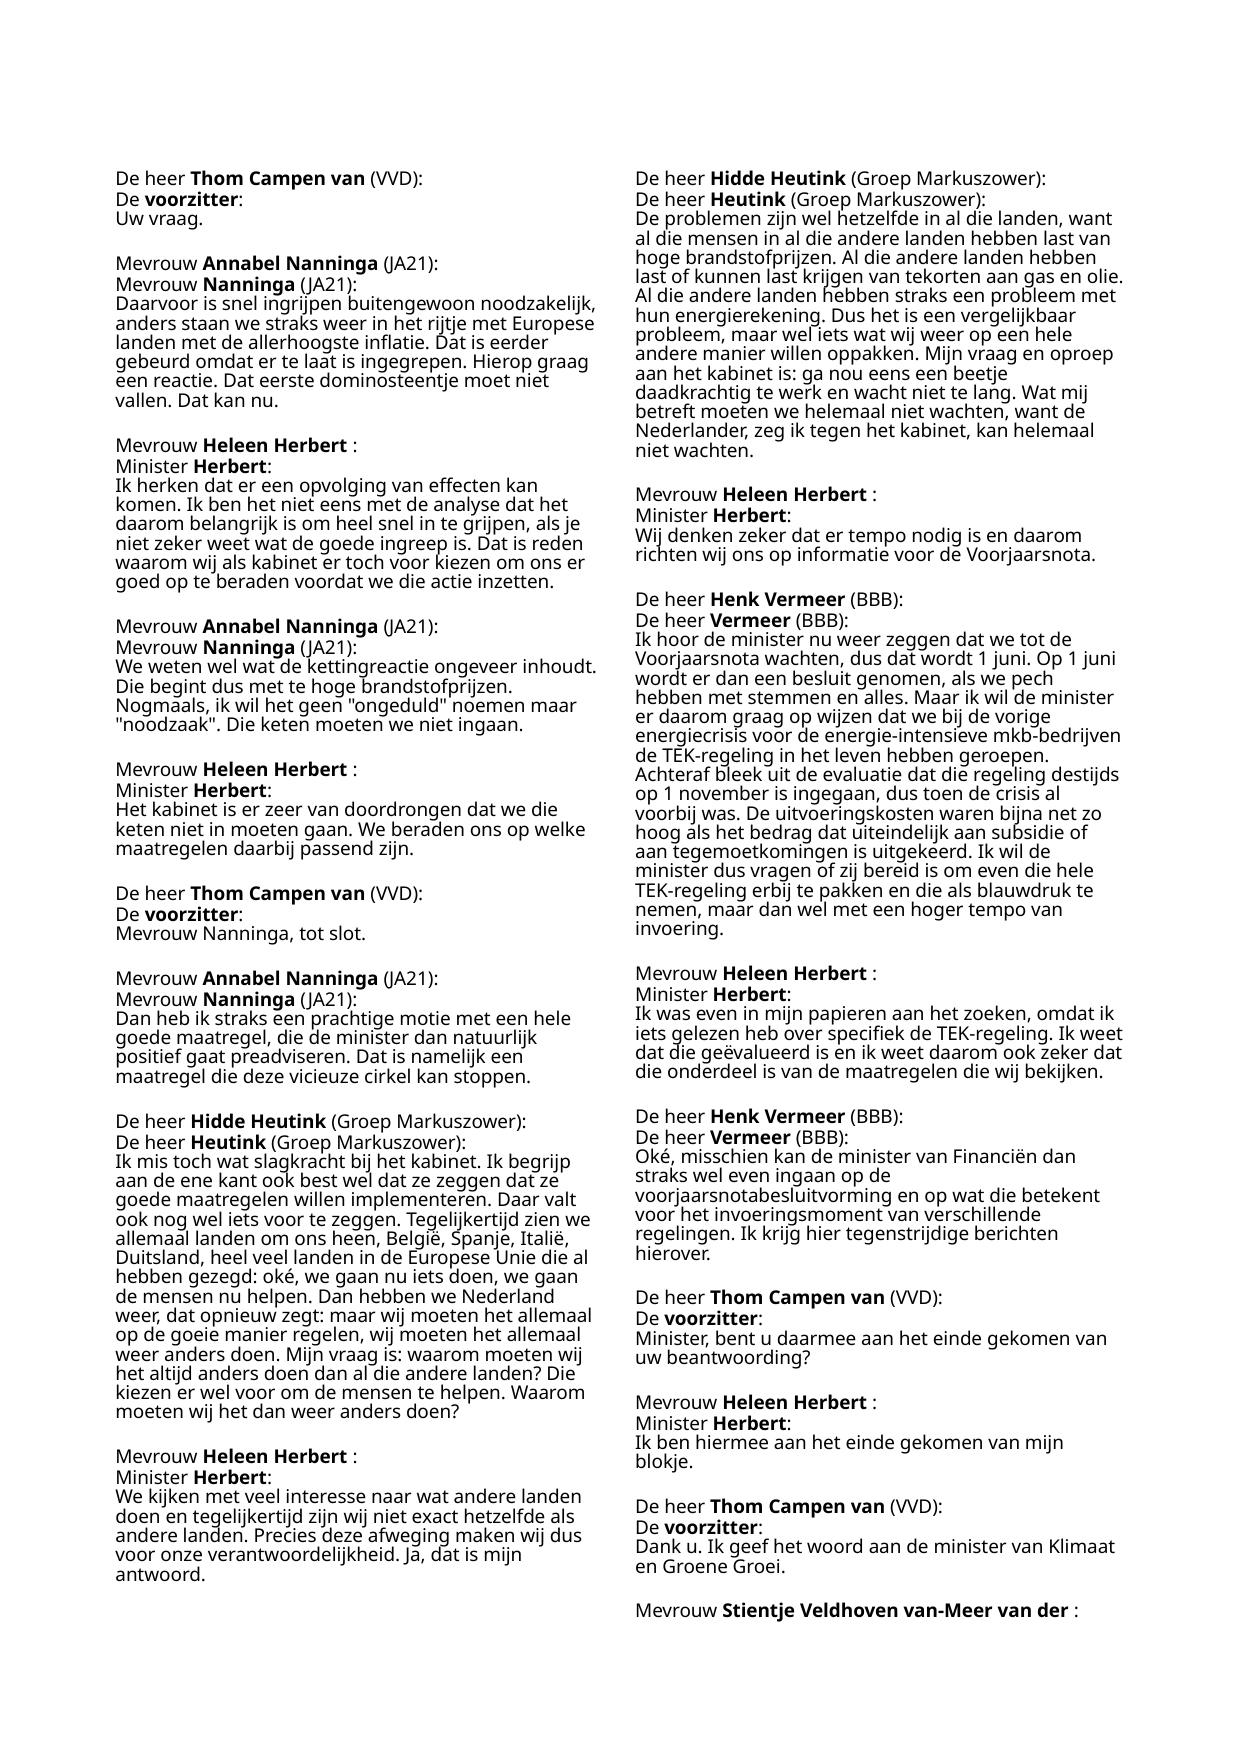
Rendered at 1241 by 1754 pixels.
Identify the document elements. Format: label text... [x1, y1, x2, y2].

text Mevrouw Nanninga, tot slot. [115, 925, 605, 944]
text De heer Heutink (Groep Markuszower): [115, 1134, 605, 1153]
text Mevrouw Nanninga (JA21): [115, 276, 605, 295]
text De voorzitter: [635, 1310, 1125, 1329]
text De heer Henk Vermeer (BBB): [635, 1103, 1125, 1129]
text De heer Thom Campen van (VVD): [115, 880, 605, 906]
text Mevrouw Heleen Herbert : [635, 1389, 1125, 1415]
text Minister Herbert: [635, 507, 1125, 527]
text De heer Hidde Heutink (Groep Markuszower): [115, 1108, 605, 1134]
text Ik was even in mijn papieren aan het zoeken, omdat ik iets gelezen heb over specifiek de TEK-regeling. Ik weet dat die geëvalueerd is en ik weet daarom ook zeker dat die onderdeel is van de maatregelen die wij bekijken. [635, 1005, 1125, 1082]
text Mevrouw Annabel Nanninga (JA21): [115, 965, 605, 991]
text Minister Herbert: [115, 458, 605, 477]
text Mevrouw Heleen Herbert : [115, 432, 605, 458]
text De heer Heutink (Groep Markuszower): [635, 191, 1125, 210]
text Ik hoor de minister nu weer zeggen dat we tot de Voorjaarsnota wachten, dus dat wordt 1 juni. Op 1 juni wordt er dan een besluit genomen, als we pech hebben met stemmen en alles. Maar ik wil de minister er daarom graag op wijzen dat we bij de vorige energiecrisis voor de energie-intensieve mkb-bedrijven de TEK-regeling in het leven hebben geroepen. Achteraf bleek uit de evaluatie dat die regeling destijds op 1 november is ingegaan, dus toen de crisis al voorbij was. De uitvoeringskosten waren bijna net zo hoog als het bedrag dat uiteindelijk aan subsidie of aan tegemoetkomingen is uitgekeerd. Ik wil de minister dus vragen of zij bereid is om even die hele TEK-regeling erbij te pakken en die als blauwdruk te nemen, maar dan wel met een hoger tempo van invoering. [635, 631, 1125, 939]
text Minister, bent u daarmee aan het einde gekomen van uw beantwoording? [635, 1329, 1125, 1368]
text Wij denken zeker dat er tempo nodig is en daarom richten wij ons op informatie voor de Voorjaarsnota. [635, 527, 1125, 565]
text Mevrouw Stientje Veldhoven van-Meer van der : [635, 1598, 1125, 1623]
text Minister Herbert: [635, 986, 1125, 1005]
text Minister Herbert: [115, 1469, 605, 1488]
text De voorzitter: [635, 1519, 1125, 1538]
text De heer Thom Campen van (VVD): [635, 1493, 1125, 1519]
text Minister Herbert: [635, 1415, 1125, 1434]
text Mevrouw Nanninga (JA21): [115, 991, 605, 1010]
text Mevrouw Heleen Herbert : [115, 1443, 605, 1469]
text Ik ben hiermee aan het einde gekomen van mijn blokje. [635, 1434, 1125, 1472]
text We kijken met veel interesse naar wat andere landen doen en tegelijkertijd zijn wij niet exact hetzelfde als andere landen. Precies deze afweging maken wij dus voor onze verantwoordelijkheid. Ja, dat is mijn antwoord. [115, 1488, 605, 1585]
text Mevrouw Heleen Herbert : [635, 482, 1125, 507]
text Mevrouw Heleen Herbert : [115, 756, 605, 782]
text Dan heb ik straks een prachtige motie met een hele goede maatregel, die de minister dan natuurlijk positief gaat preadviseren. Dat is namelijk een maatregel die deze vicieuze cirkel kan stoppen. [115, 1010, 605, 1087]
text Ik mis toch wat slagkracht bij het kabinet. Ik begrijp aan de ene kant ook best wel dat ze zeggen dat ze goede maatregelen willen implementeren. Daar valt ook nog wel iets voor te zeggen. Tegelijkertijd zien we allemaal landen om ons heen, België, Spanje, Italië, Duitsland, heel veel landen in de Europese Unie die al hebben gezegd: oké, we gaan nu iets doen, we gaan de mensen nu helpen. Dan hebben we Nederland weer, dat opnieuw zegt: maar wij moeten het allemaal op de goeie manier regelen, wij moeten het allemaal weer anders doen. Mijn vraag is: waarom moeten wij het altijd anders doen dan al die andere landen? Die kiezen er wel voor om de mensen te helpen. Waarom moeten wij het dan weer anders doen? [115, 1153, 605, 1423]
text De heer Thom Campen van (VVD): [635, 1284, 1125, 1310]
text Het kabinet is er zeer van doordrongen dat we die keten niet in moeten gaan. We beraden ons op welke maatregelen daarbij passend zijn. [115, 801, 605, 859]
text De voorzitter: [115, 191, 605, 210]
text Oké, misschien kan de minister van Financiën dan straks wel even ingaan op de voorjaarsnotabesluitvorming en op wat die betekent voor het invoeringsmoment van verschillende regelingen. Ik krijg hier tegenstrijdige berichten hierover. [635, 1148, 1125, 1264]
text De problemen zijn wel hetzelfde in al die landen, want al die mensen in al die andere landen hebben last van hoge brandstofprijzen. Al die andere landen hebben last of kunnen last krijgen van tekorten aan gas en olie. Al die andere landen hebben straks een probleem met hun energierekening. Dus het is een vergelijkbaar probleem, maar wel iets wat wij weer op een hele andere manier willen oppakken. Mijn vraag en oproep aan het kabinet is: ga nou eens een beetje daadkrachtig te werk en wacht niet te lang. Wat mij betreft moeten we helemaal niet wachten, want de Nederlander, zeg ik tegen het kabinet, kan helemaal niet wachten. [635, 210, 1125, 461]
text Mevrouw Nanninga (JA21): [115, 639, 605, 658]
text De voorzitter: [115, 906, 605, 925]
text Uw vraag. [115, 210, 605, 229]
text Mevrouw Annabel Nanninga (JA21): [115, 250, 605, 276]
text De heer Henk Vermeer (BBB): [635, 586, 1125, 612]
text Mevrouw Heleen Herbert : [635, 960, 1125, 986]
text Ik herken dat er een opvolging van effecten kan komen. Ik ben het niet eens met de analyse dat het daarom belangrijk is om heel snel in te grijpen, als je niet zeker weet wat de goede ingreep is. Dat is reden waarom wij als kabinet er toch voor kiezen om ons er goed op te beraden voordat we die actie inzetten. [115, 477, 605, 592]
text Daarvoor is snel ingrijpen buitengewoon noodzakelijk, anders staan we straks weer in het rijtje met Europese landen met de allerhoogste inflatie. Dat is eerder gebeurd omdat er te laat is ingegrepen. Hierop graag een reactie. Dat eerste dominosteentje moet niet vallen. Dat kan nu. [115, 295, 605, 411]
text Mevrouw Annabel Nanninga (JA21): [115, 613, 605, 639]
text De heer Hidde Heutink (Groep Markuszower): [635, 165, 1125, 191]
text We weten wel wat de kettingreactie ongeveer inhoudt. Die begint dus met te hoge brandstofprijzen. Nogmaals, ik wil het geen "ongeduld" noemen maar "noodzaak". Die keten moeten we niet ingaan. [115, 658, 605, 735]
text Dank u. Ik geef het woord aan de minister van Klimaat en Groene Groei. [635, 1538, 1125, 1577]
text De heer Thom Campen van (VVD): [115, 165, 605, 191]
text Minister Herbert: [115, 782, 605, 801]
text De heer Vermeer (BBB): [635, 1129, 1125, 1148]
text De heer Vermeer (BBB): [635, 612, 1125, 631]
